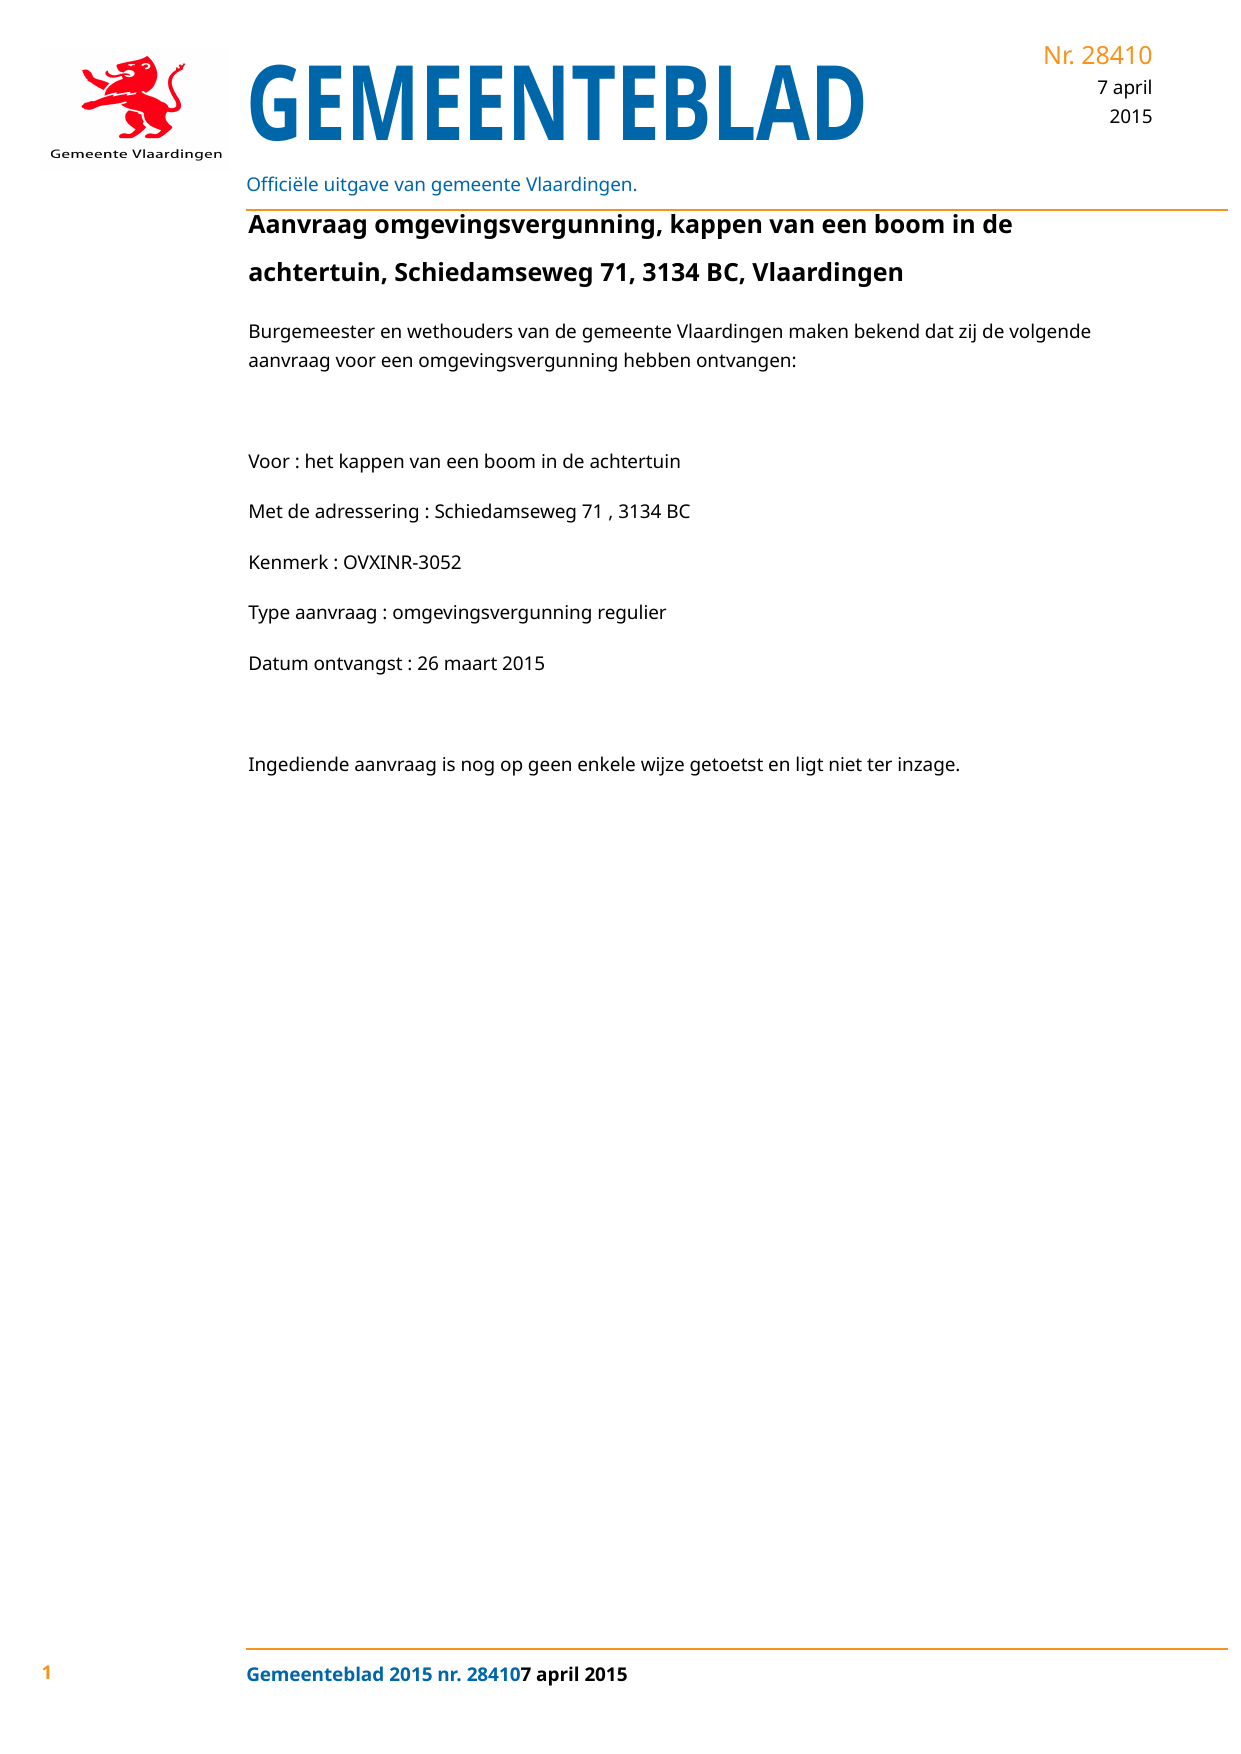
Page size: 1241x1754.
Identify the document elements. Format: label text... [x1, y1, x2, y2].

text Type aanvraag : omgevingsvergunning regulier [248, 599, 1152, 625]
text Aanvraag omgevingsvergunning, kappen van een boom in de achtertuin, Schiedamseweg 71, 3134 BC, Vlaardingen [248, 211, 1152, 288]
text Voor : het kappen van een boom in de achtertuin [248, 448, 1152, 474]
text Burgemeester en wethouders van de gemeente Vlaardingen maken bekend dat zij de volgende aanvraag voor een omgevingsvergunning hebben ontvangen: [248, 318, 1152, 373]
picture [41, 47, 231, 172]
text Met de adressering : Schiedamseweg 71 , 3134 BC [248, 499, 1152, 524]
text Kenmerk : OVXINR-3052 [248, 549, 1152, 575]
text Ingediende aanvraag is nog op geen enkele wijze getoetst en ligt niet ter inzage. [248, 751, 1152, 777]
text Datum ontvangst : 26 maart 2015 [248, 650, 1152, 676]
